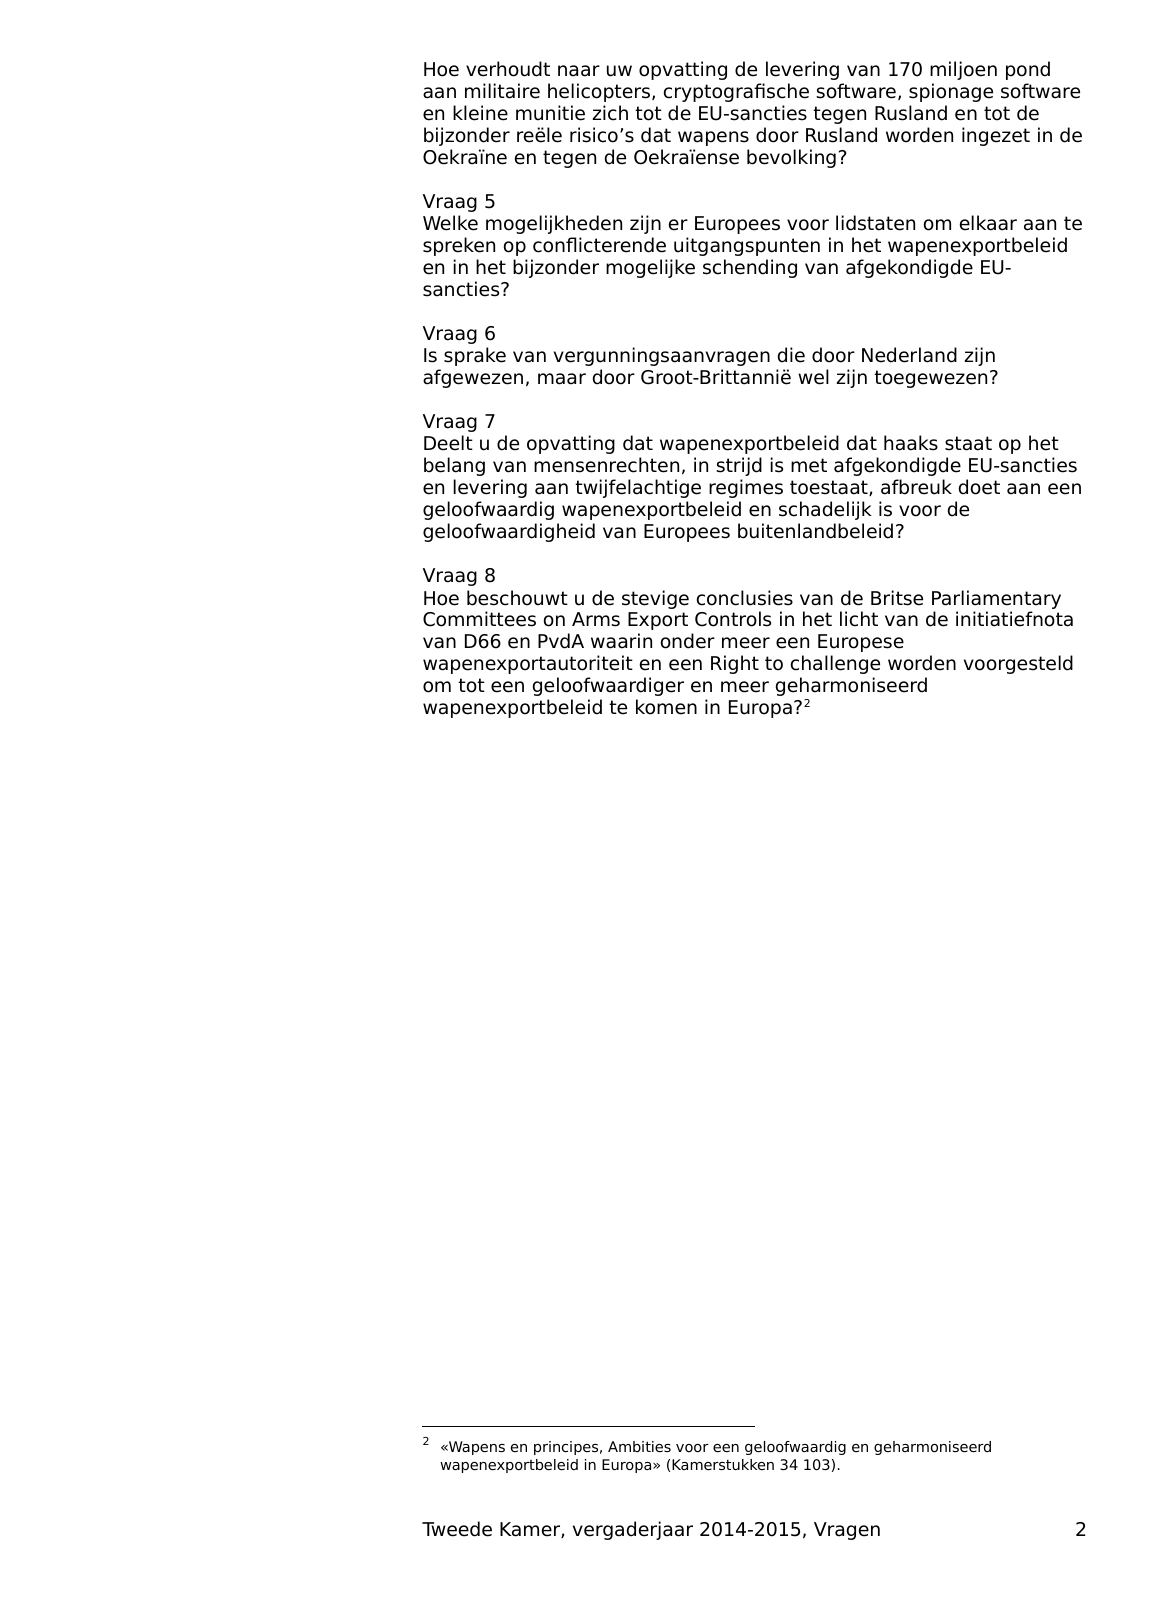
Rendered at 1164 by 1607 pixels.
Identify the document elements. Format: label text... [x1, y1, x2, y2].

text Is sprake van vergunningsaanvragen die door Nederland zijn afgewezen, maar door Groot-Brittannië wel zijn toegewezen? [422, 345, 1087, 389]
text Hoe verhoudt naar uw opvatting de levering van 170 miljoen pond aan militaire helicopters, cryptografische software, spionage software en kleine munitie zich tot de EU-sancties tegen Rusland en tot de bijzonder reële risico’s dat wapens door Rusland worden ingezet in de Oekraïne en tegen de Oekraïense bevolking? [422, 59, 1087, 169]
text Vraag 5 [422, 191, 1087, 213]
text Vraag 8 [422, 565, 1087, 587]
text Deelt u de opvatting dat wapenexportbeleid dat haaks staat op het belang van mensenrechten, in strijd is met afgekondigde EU-sancties en levering aan twijfelachtige regimes toestaat, afbreuk doet aan een geloofwaardig wapenexportbeleid en schadelijk is voor de geloofwaardigheid van Europees buitenlandbeleid? [422, 433, 1087, 543]
text «Wapens en principes, Ambities voor een geloofwaardig en geharmoniseerd wapenexportbeleid in Europa» (Kamerstukken 34 103). [422, 1435, 1087, 1474]
text Vraag 7 [422, 411, 1087, 433]
text Hoe beschouwt u de stevige conclusies van de Britse Parliamentary Committees on Arms Export Controls in het licht van de initiatiefnota van D66 en PvdA waarin onder meer een Europese wapenexportautoriteit en een Right to challenge worden voorgesteld om tot een geloofwaardiger en meer geharmoniseerd wapenexportbeleid te komen in Europa? [422, 587, 1087, 719]
text Welke mogelijkheden zijn er Europees voor lidstaten om elkaar aan te spreken op conflicterende uitgangspunten in het wapenexportbeleid en in het bijzonder mogelijke schending van afgekondigde EU-sancties? [422, 213, 1087, 301]
text Vraag 6 [422, 323, 1087, 345]
